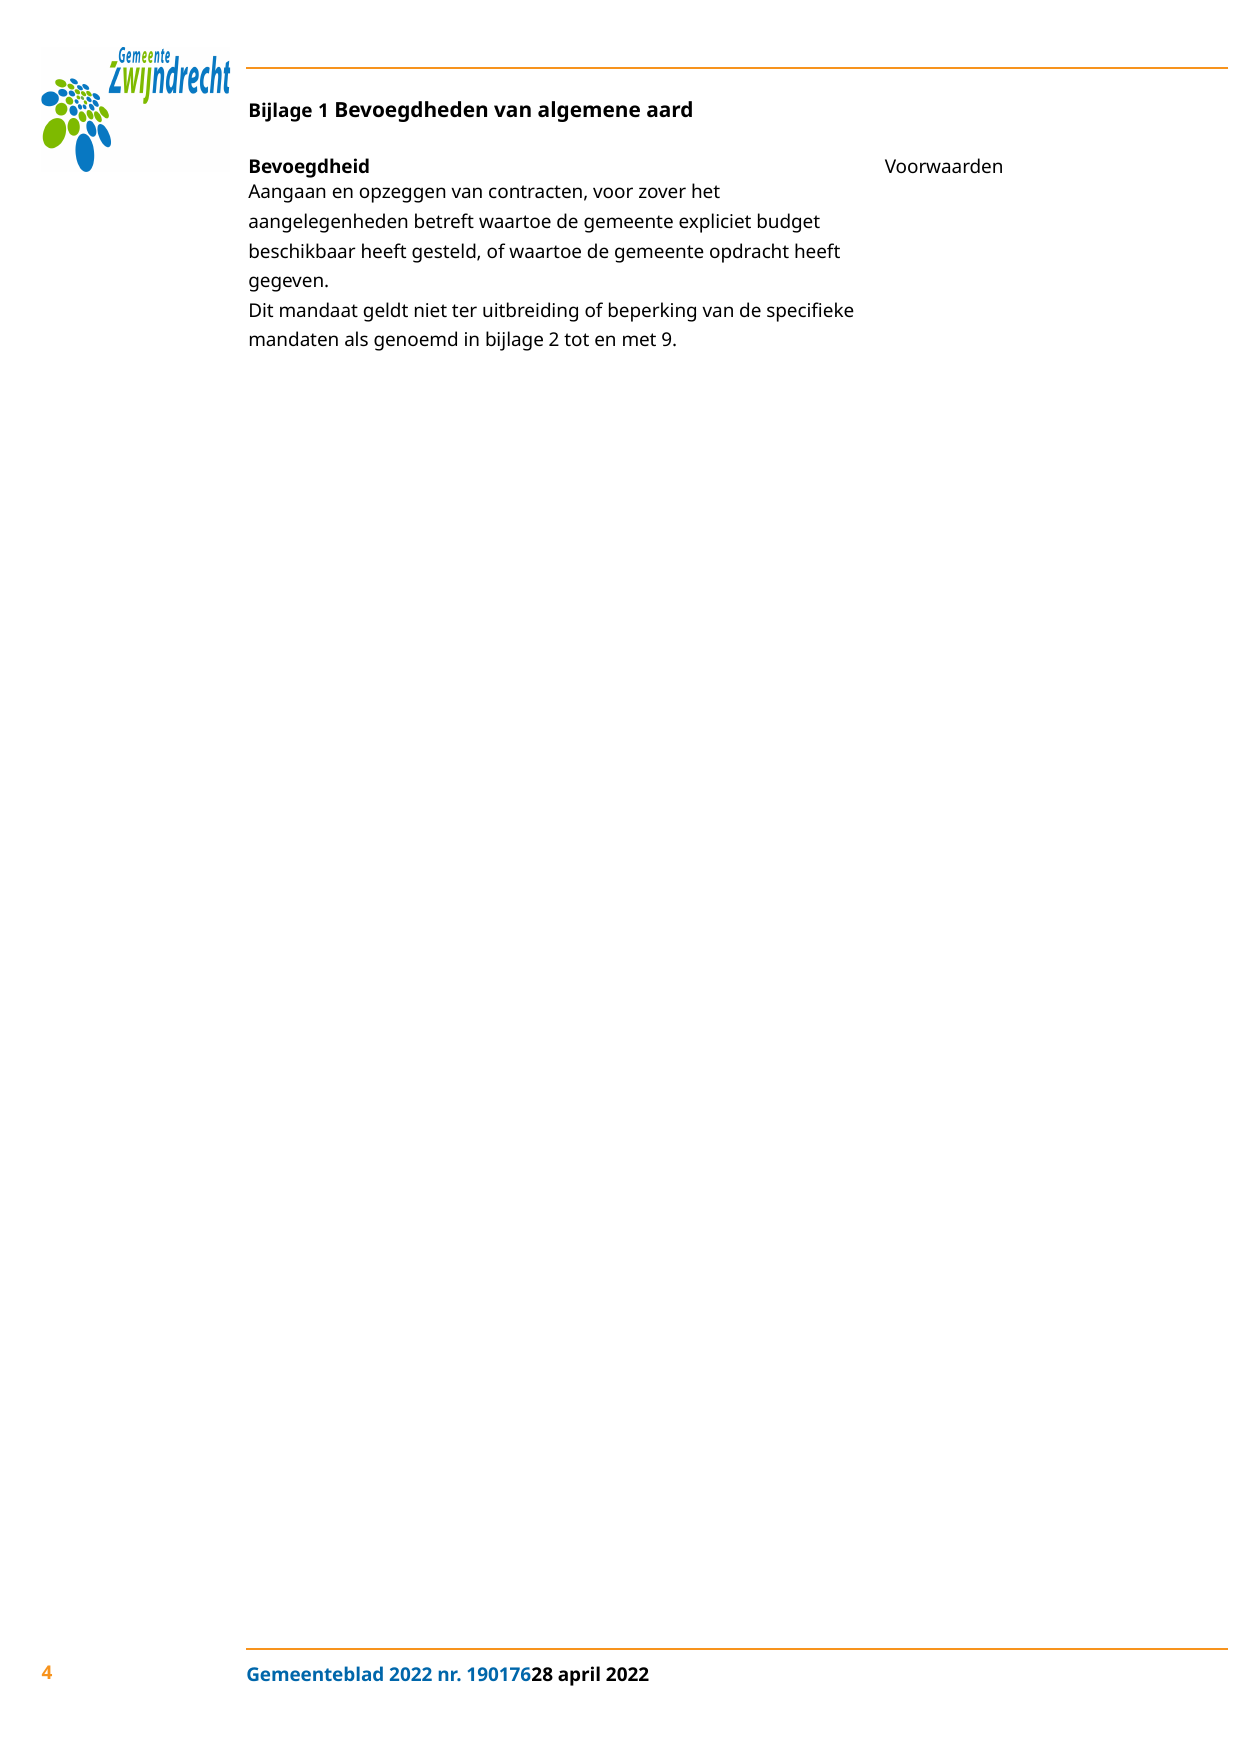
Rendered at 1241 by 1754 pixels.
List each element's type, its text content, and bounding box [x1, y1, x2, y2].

table_header Bevoegdheid [248, 153, 884, 179]
table_header Voorwaarden [885, 153, 1152, 179]
table_cell [885, 179, 1152, 352]
table_cell Aangaan en opzeggen van contracten, voor zover het aangelegenheden betreft waartoe de gemeente expliciet budget beschikbaar heeft gesteld, of waartoe de gemeente opdracht heeft gegeven. Dit mandaat geldt niet ter uitbreiding of beperking van de specifieke mandaten als genoemd in bijlage 2 tot en met 9. [248, 179, 884, 352]
text Bijlage 1 Bevoegdheden van algemene aard [248, 95, 1152, 123]
picture [41, 47, 231, 172]
